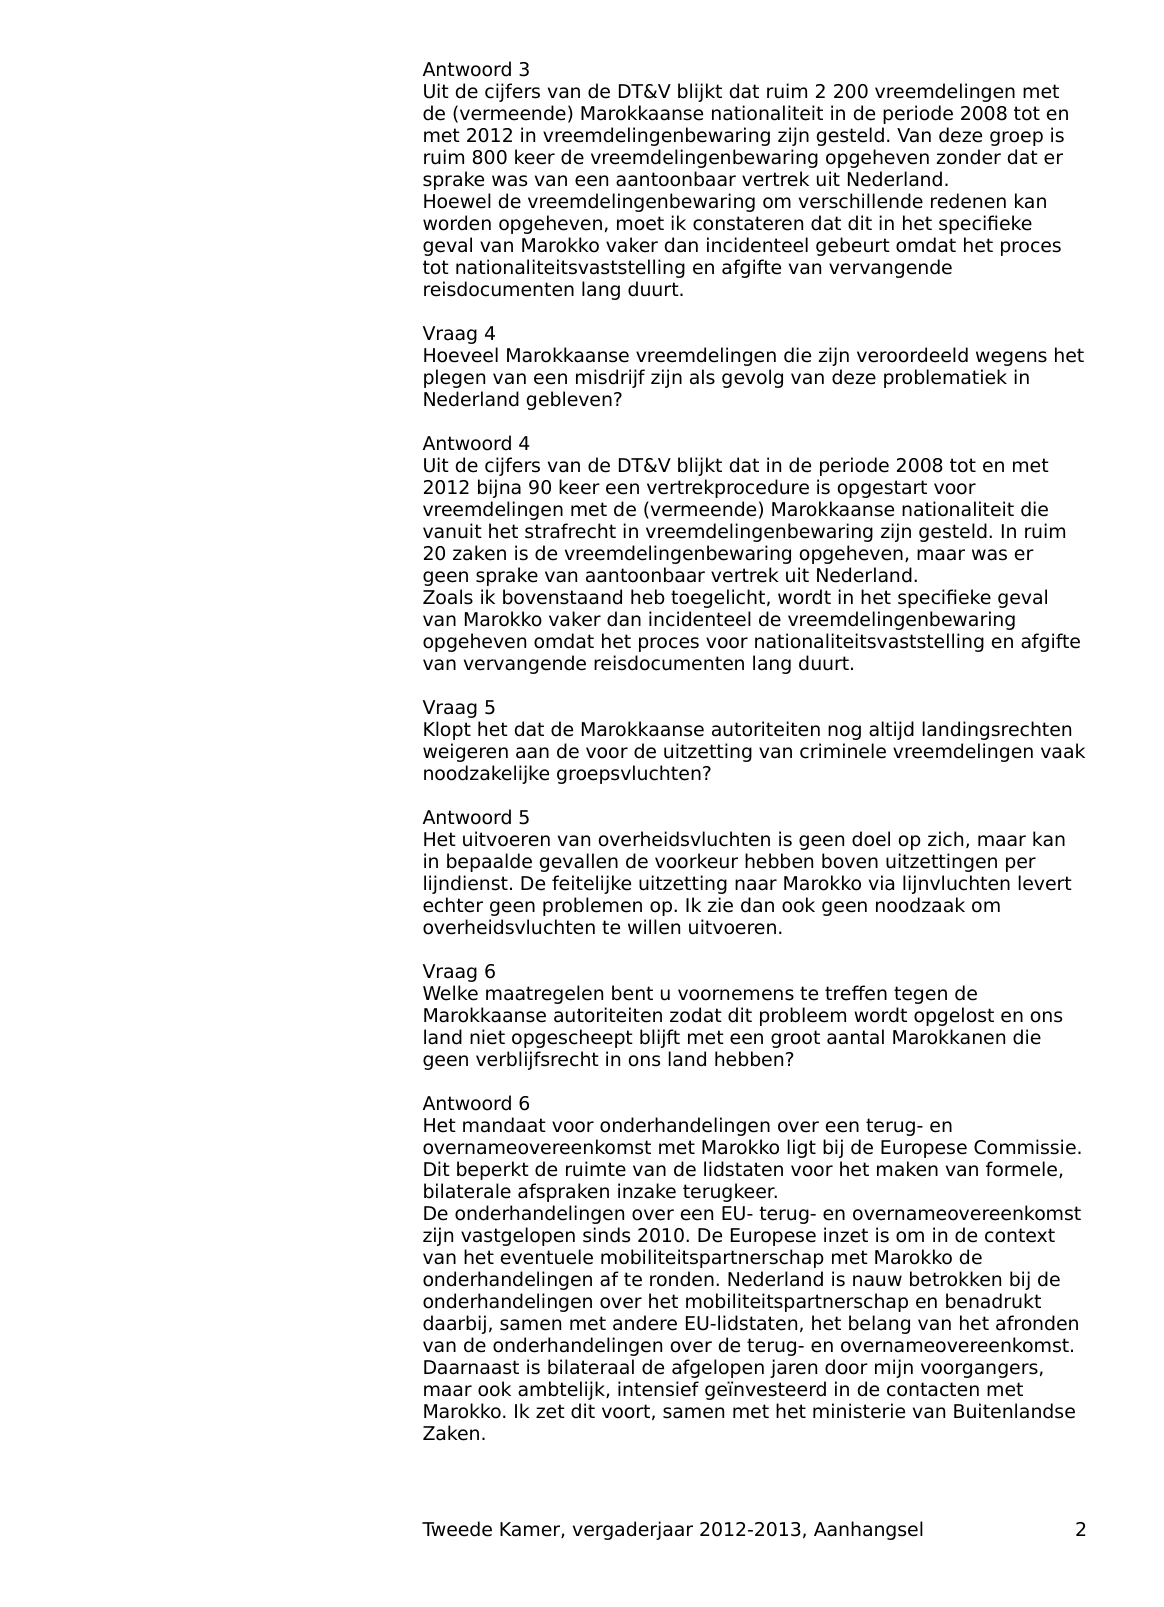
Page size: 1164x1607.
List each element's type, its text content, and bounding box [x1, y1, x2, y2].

text Vraag 6 [422, 961, 1087, 983]
text Antwoord 3 [422, 59, 1087, 81]
text Welke maatregelen bent u voornemens te treffen tegen de Marokkaanse autoriteiten zodat dit probleem wordt opgelost en ons land niet opgescheept blijft met een groot aantal Marokkanen die geen verblijfsrecht in ons land hebben? [422, 983, 1087, 1071]
text Antwoord 4 [422, 433, 1087, 455]
text Uit de cijfers van de DT&V blijkt dat in de periode 2008 tot en met 2012 bijna 90 keer een vertrekprocedure is opgestart voor vreemdelingen met de (vermeende) Marokkaanse nationaliteit die vanuit het strafrecht in vreemdelingenbewaring zijn gesteld. In ruim 20 zaken is de vreemdelingenbewaring opgeheven, maar was er geen sprake van aantoonbaar vertrek uit Nederland. [422, 455, 1087, 587]
text Hoewel de vreemdelingenbewaring om verschillende redenen kan worden opgeheven, moet ik constateren dat dit in het specifieke geval van Marokko vaker dan incidenteel gebeurt omdat het proces tot nationaliteitsvaststelling en afgifte van vervangende reisdocumenten lang duurt. [422, 191, 1087, 301]
text Hoeveel Marokkaanse vreemdelingen die zijn veroordeeld wegens het plegen van een misdrijf zijn als gevolg van deze problematiek in Nederland gebleven? [422, 345, 1087, 411]
text Vraag 5 [422, 697, 1087, 719]
text Antwoord 6 [422, 1093, 1087, 1115]
text Het mandaat voor onderhandelingen over een terug- en overnameovereenkomst met Marokko ligt bij de Europese Commissie. Dit beperkt de ruimte van de lidstaten voor het maken van formele, bilaterale afspraken inzake terugkeer. [422, 1115, 1087, 1203]
text Antwoord 5 [422, 807, 1087, 829]
text Vraag 4 [422, 323, 1087, 345]
text De onderhandelingen over een EU- terug- en overnameovereenkomst zijn vastgelopen sinds 2010. De Europese inzet is om in de context van het eventuele mobiliteitspartnerschap met Marokko de onderhandelingen af te ronden. Nederland is nauw betrokken bij de onderhandelingen over het mobiliteitspartnerschap en benadrukt daarbij, samen met andere EU-lidstaten, het belang van het afronden van de onderhandelingen over de terug- en overnameovereenkomst. [422, 1203, 1087, 1357]
text Klopt het dat de Marokkaanse autoriteiten nog altijd landingsrechten weigeren aan de voor de uitzetting van criminele vreemdelingen vaak noodzakelijke groepsvluchten? [422, 719, 1087, 785]
text Zoals ik bovenstaand heb toegelicht, wordt in het specifieke geval van Marokko vaker dan incidenteel de vreemdelingenbewaring opgeheven omdat het proces voor nationaliteitsvaststelling en afgifte van vervangende reisdocumenten lang duurt. [422, 587, 1087, 675]
text Daarnaast is bilateraal de afgelopen jaren door mijn voorgangers, maar ook ambtelijk, intensief geïnvesteerd in de contacten met Marokko. Ik zet dit voort, samen met het ministerie van Buitenlandse Zaken. [422, 1357, 1087, 1445]
text Het uitvoeren van overheidsvluchten is geen doel op zich, maar kan in bepaalde gevallen de voorkeur hebben boven uitzettingen per lijndienst. De feitelijke uitzetting naar Marokko via lijnvluchten levert echter geen problemen op. Ik zie dan ook geen noodzaak om overheidsvluchten te willen uitvoeren. [422, 829, 1087, 939]
text Uit de cijfers van de DT&V blijkt dat ruim 2 200 vreemdelingen met de (vermeende) Marokkaanse nationaliteit in de periode 2008 tot en met 2012 in vreemdelingenbewaring zijn gesteld. Van deze groep is ruim 800 keer de vreemdelingenbewaring opgeheven zonder dat er sprake was van een aantoonbaar vertrek uit Nederland. [422, 81, 1087, 191]
